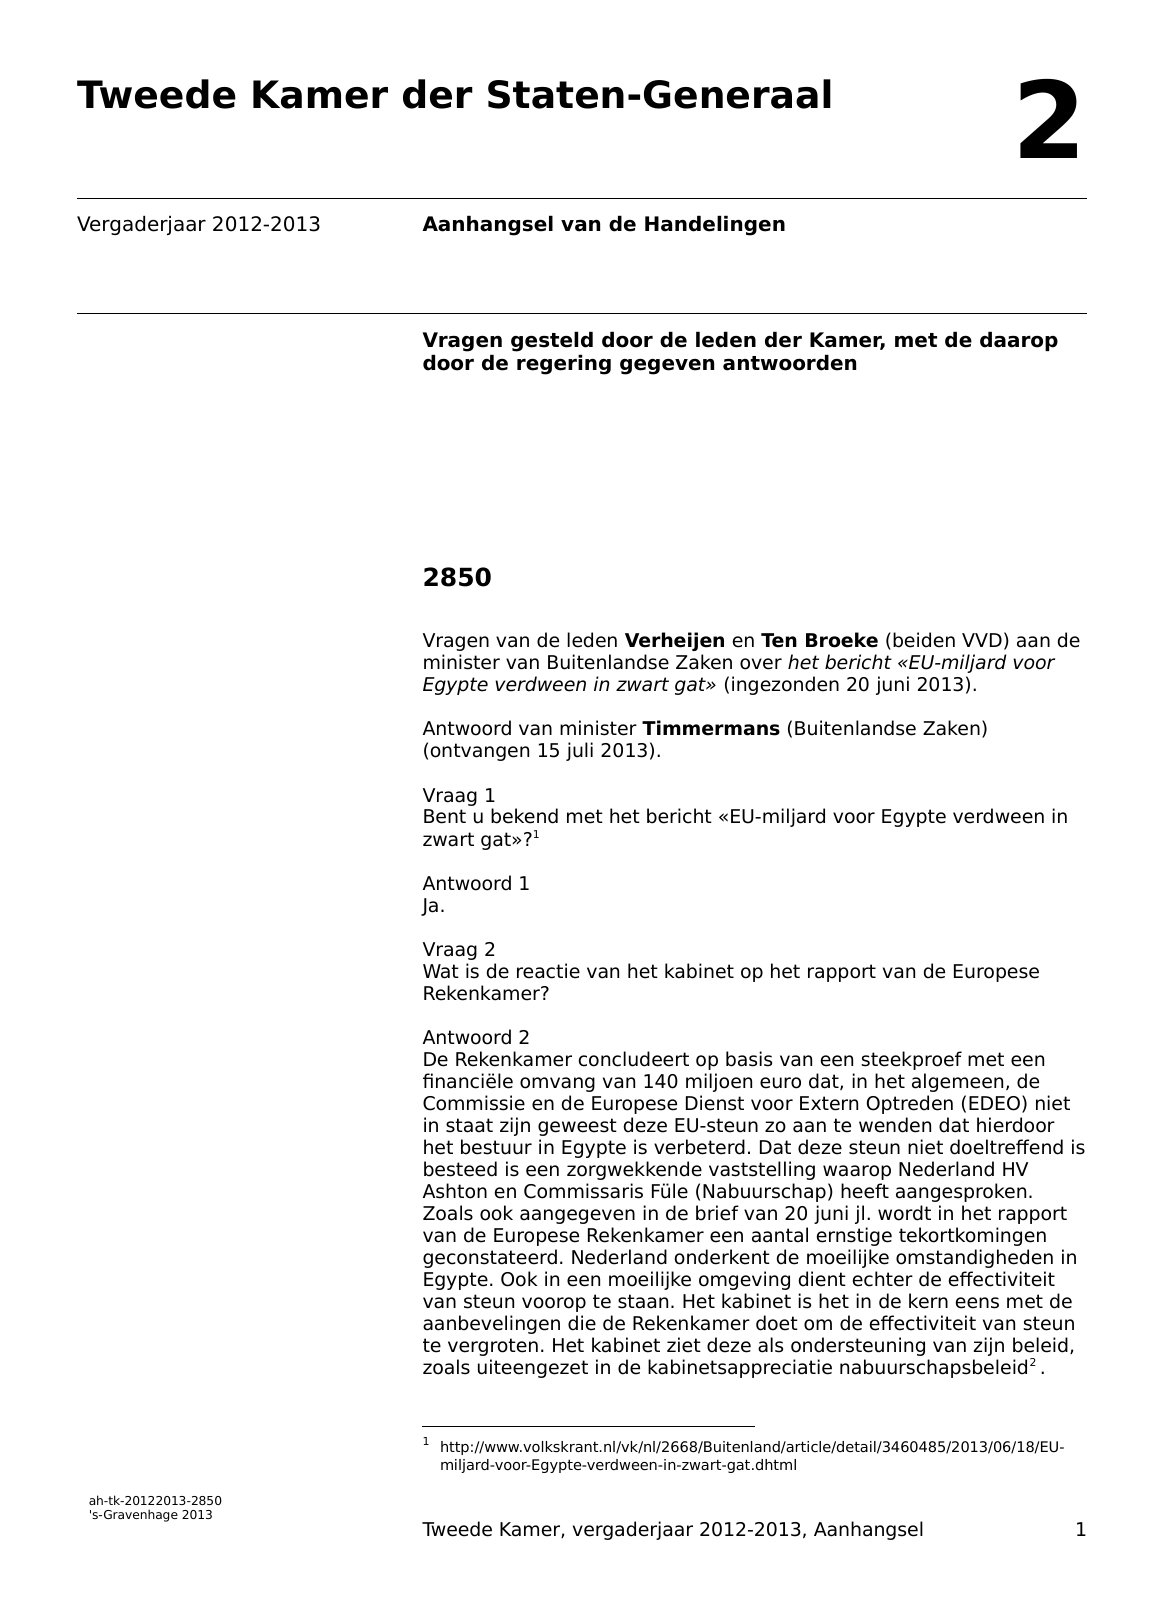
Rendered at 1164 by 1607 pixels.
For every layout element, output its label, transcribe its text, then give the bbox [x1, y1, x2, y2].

text Ja. [422, 894, 1087, 917]
text Vraag 1 [422, 784, 1087, 806]
table_header Tweede Kamer der Staten-Generaal [77, 59, 886, 198]
table_header 2 [886, 59, 1087, 198]
text Bent u bekend met het bericht «EU-miljard voor Egypte verdween in zwart gat»? [422, 806, 1087, 850]
text ah-tk-20122013-2850 [88, 1494, 323, 1508]
table_cell Vergaderjaar 2012-2013 [77, 199, 422, 313]
text http://www.volkskrant.nl/vk/nl/2668/Buitenland/article/detail/3460485/2013/06/18/EU-miljard-voor-Egypte-verdween-in-zwart-gat.dhtml [422, 1435, 1087, 1474]
text 2850 [422, 563, 1087, 592]
text Antwoord 1 [422, 873, 1087, 894]
text Antwoord van minister Timmermans (Buitenlandse Zaken) (ontvangen 15 juli 2013). [422, 718, 1087, 762]
text 's-Gravenhage 2013 [88, 1508, 323, 1522]
text De Rekenkamer concludeert op basis van een steekproef met een financiële omvang van 140 miljoen euro dat, in het algemeen, de Commissie en de Europese Dienst voor Extern Optreden (EDEO) niet in staat zijn geweest deze EU-steun zo aan te wenden dat hierdoor het bestuur in Egypte is verbeterd. Dat deze steun niet doeltreffend is besteed is een zorgwekkende vaststelling waarop Nederland HV Ashton en Commissaris Füle (Nabuurschap) heeft aangesproken. [422, 1049, 1087, 1203]
text Vraag 2 [422, 939, 1087, 961]
table_cell Aanhangsel van de Handelingen [422, 199, 1087, 313]
table_cell [77, 314, 422, 375]
text Zoals ook aangegeven in de brief van 20 juni jl. wordt in het rapport van de Europese Rekenkamer een aantal ernstige tekortkomingen geconstateerd. Nederland onderkent de moeilijke omstandigheden in Egypte. Ook in een moeilijke omgeving dient echter de effectiviteit van steun voorop te staan. Het kabinet is het in de kern eens met de aanbevelingen die de Rekenkamer doet om de effectiviteit van steun te vergroten. Het kabinet ziet deze als ondersteuning van zijn beleid, zoals uiteengezet in de kabinetsappreciatie nabuurschapsbeleid. [422, 1203, 1087, 1378]
text Antwoord 2 [422, 1027, 1087, 1049]
text Wat is de reactie van het kabinet op het rapport van de Europese Rekenkamer? [422, 961, 1087, 1005]
text Vragen van de leden Verheijen en Ten Broeke (beiden VVD) aan de minister van Buitenlandse Zaken over het bericht «EU-miljard voor Egypte verdween in zwart gat» (ingezonden 20 juni 2013). [422, 630, 1087, 696]
table_cell Vragen gesteld door de leden der Kamer, met de daarop door de regering gegeven antwoorden [422, 314, 1087, 375]
